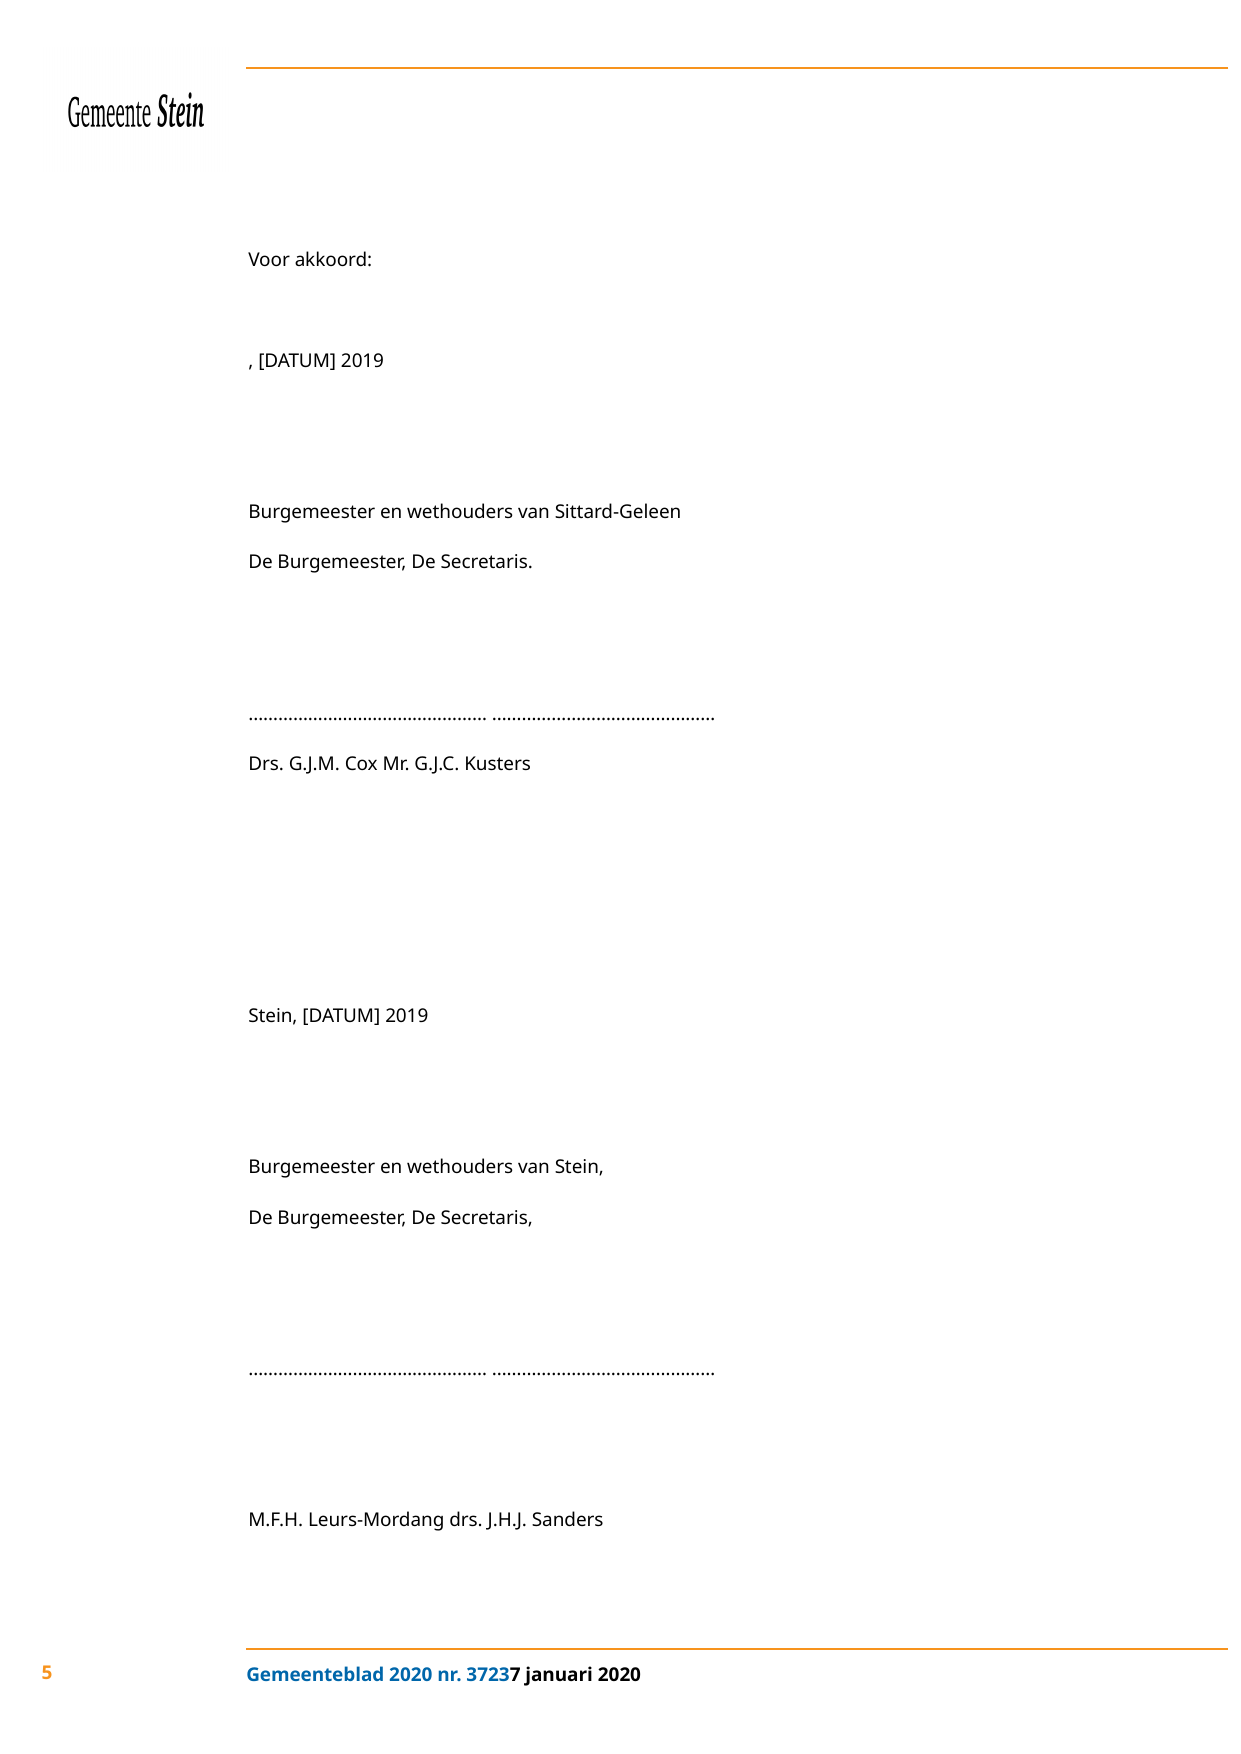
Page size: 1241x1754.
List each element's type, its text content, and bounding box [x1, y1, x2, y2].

text Voor akkoord: [248, 246, 1152, 272]
text Stein, [DATUM] 2019 [248, 1002, 1152, 1028]
text Drs. G.J.M. Cox Mr. G.J.C. Kusters [248, 750, 1152, 776]
text De Burgemeester, De Secretaris. [248, 548, 1152, 574]
text M.F.H. Leurs-Mordang drs. J.H.J. Sanders [248, 1506, 1152, 1532]
text De Burgemeester, De Secretaris, [248, 1204, 1152, 1230]
text ………………………………………… ……………………………………… [248, 700, 1152, 726]
text ………………………………………… ……………………………………… [248, 1355, 1152, 1381]
text Burgemeester en wethouders van Sittard-Geleen [248, 498, 1152, 524]
text Burgemeester en wethouders van Stein, [248, 1153, 1152, 1179]
text , [DATUM] 2019 [248, 347, 1152, 373]
picture [41, 47, 231, 172]
